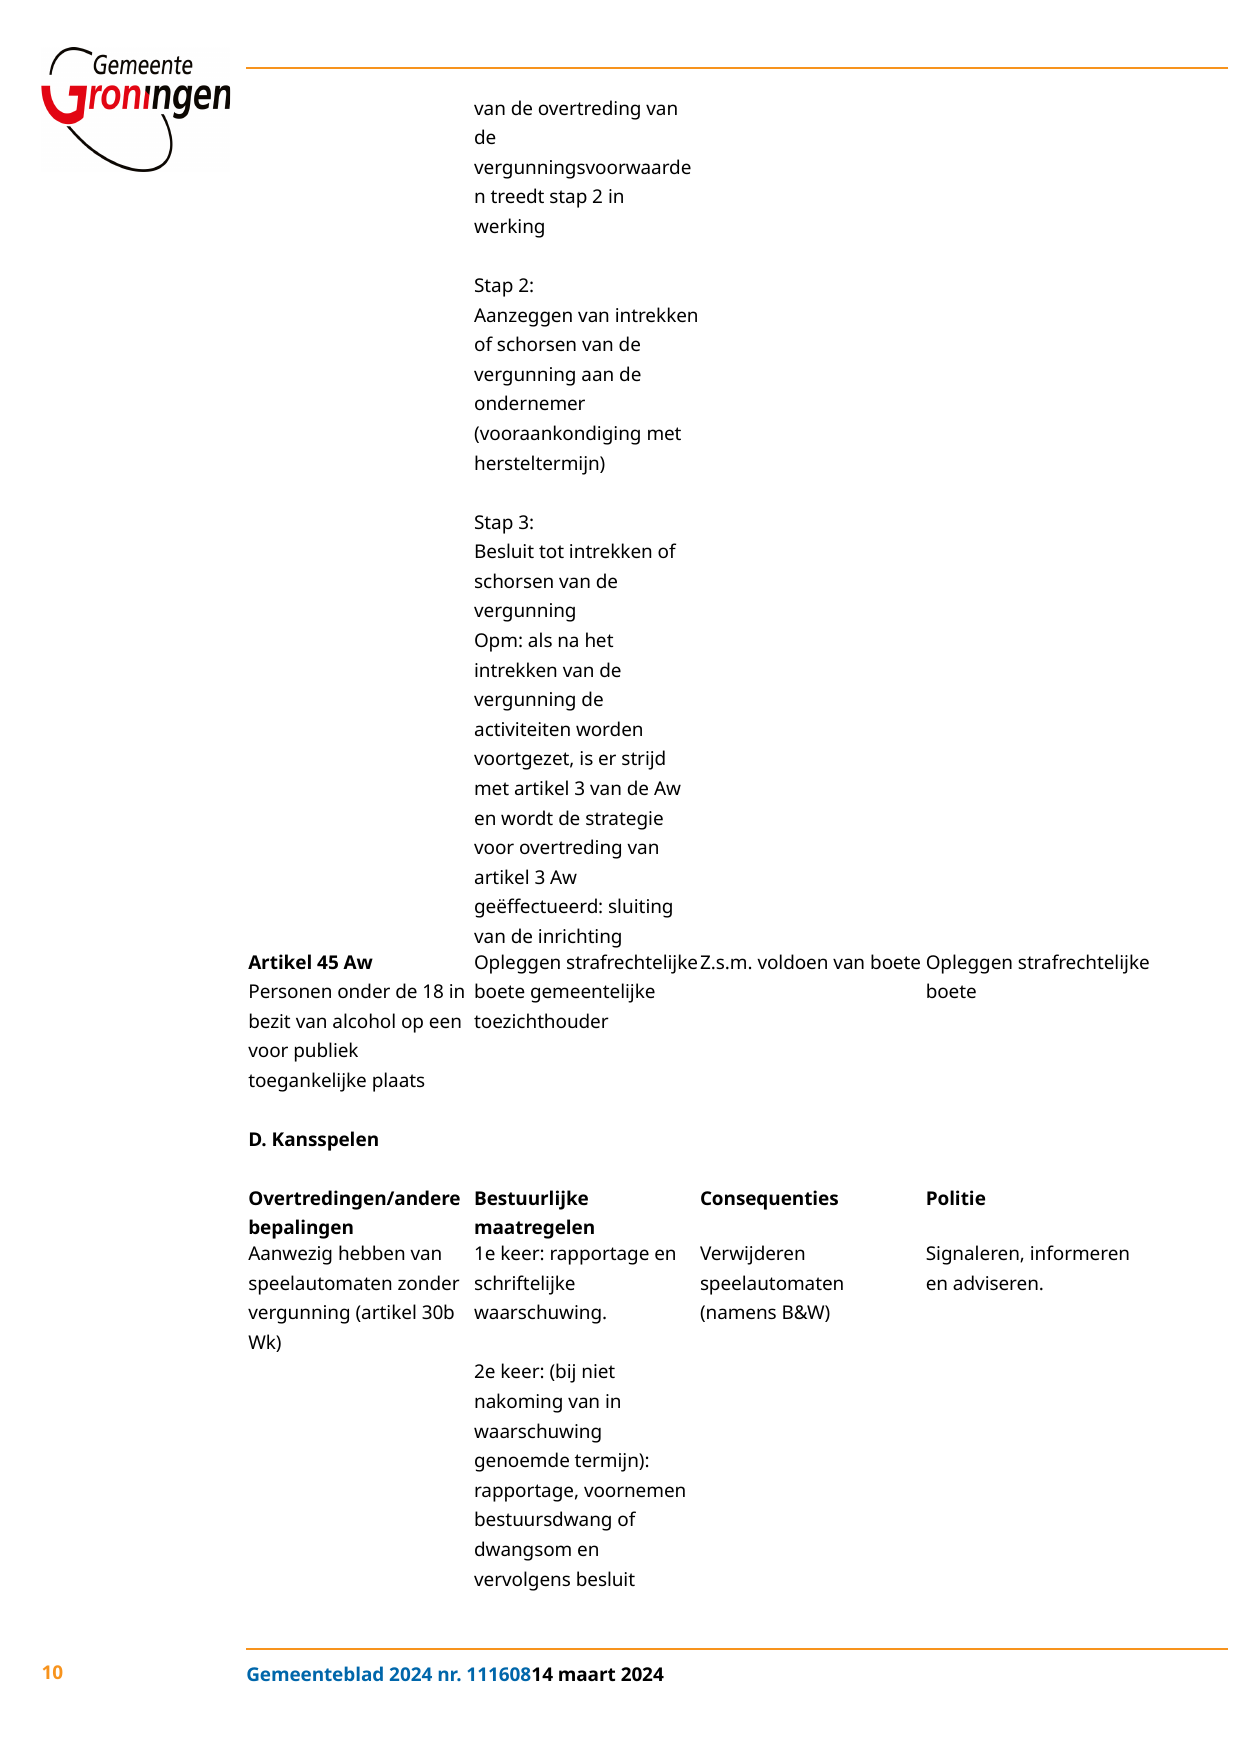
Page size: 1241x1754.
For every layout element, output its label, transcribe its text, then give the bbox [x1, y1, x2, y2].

table_cell [248, 95, 474, 949]
picture [41, 47, 231, 172]
table_cell Signaleren, informeren en adviseren. [926, 1240, 1152, 1591]
table_cell Z.s.m. voldoen van boete [700, 949, 926, 1093]
table_cell [700, 95, 926, 949]
table_cell Artikel 45 Aw Personen onder de 18 in bezit van alcohol op een voor publiek toegankelijke plaats [248, 949, 474, 1093]
table_cell Aanwezig hebben van speelautoma­ten zonder vergunning (artikel 30b Wk) [248, 1240, 474, 1591]
table_cell Verwijderen speelautomaten (namens B&W) [700, 1240, 926, 1591]
table_header Politie [926, 1185, 1152, 1240]
table_cell Opleggen strafrechtelijke boete [926, 949, 1152, 1093]
table_header Overtredingen/andere bepalingen [248, 1185, 474, 1240]
text D. Kansspelen [248, 1126, 1152, 1151]
table_header Bestuurlijke maatregelen [474, 1185, 700, 1240]
table_cell Opleggen strafrechtelijke boete gemeentelijke toezichthouder [474, 949, 700, 1093]
table_cell van de overtreding van de vergunningsvoorwaarden treedt stap 2 in werking Stap 2: Aanzeggen van intrekken of schorsen van de vergunning aan de ondernemer (vooraankondiging met hersteltermijn) Stap 3: Besluit tot intrekken of schorsen van de vergunning Opm: als na het intrekken van de vergunning de activiteiten worden voortgezet, is er strijd met artikel 3 van de Aw en wordt de strategie voor overtreding van artikel 3 Aw geëffectueerd: sluiting van de inrichting [474, 95, 700, 949]
table_cell 1e keer: rapportage en schriftelijke waarschuwing. 2e keer: (bij niet nakoming van in waarschuwing genoemde termijn): rapportage, voornemen bestuursdwang of dwangsom en vervolgens besluit [474, 1240, 700, 1591]
table_header Consequenties [700, 1185, 926, 1240]
table_cell [926, 95, 1152, 949]
